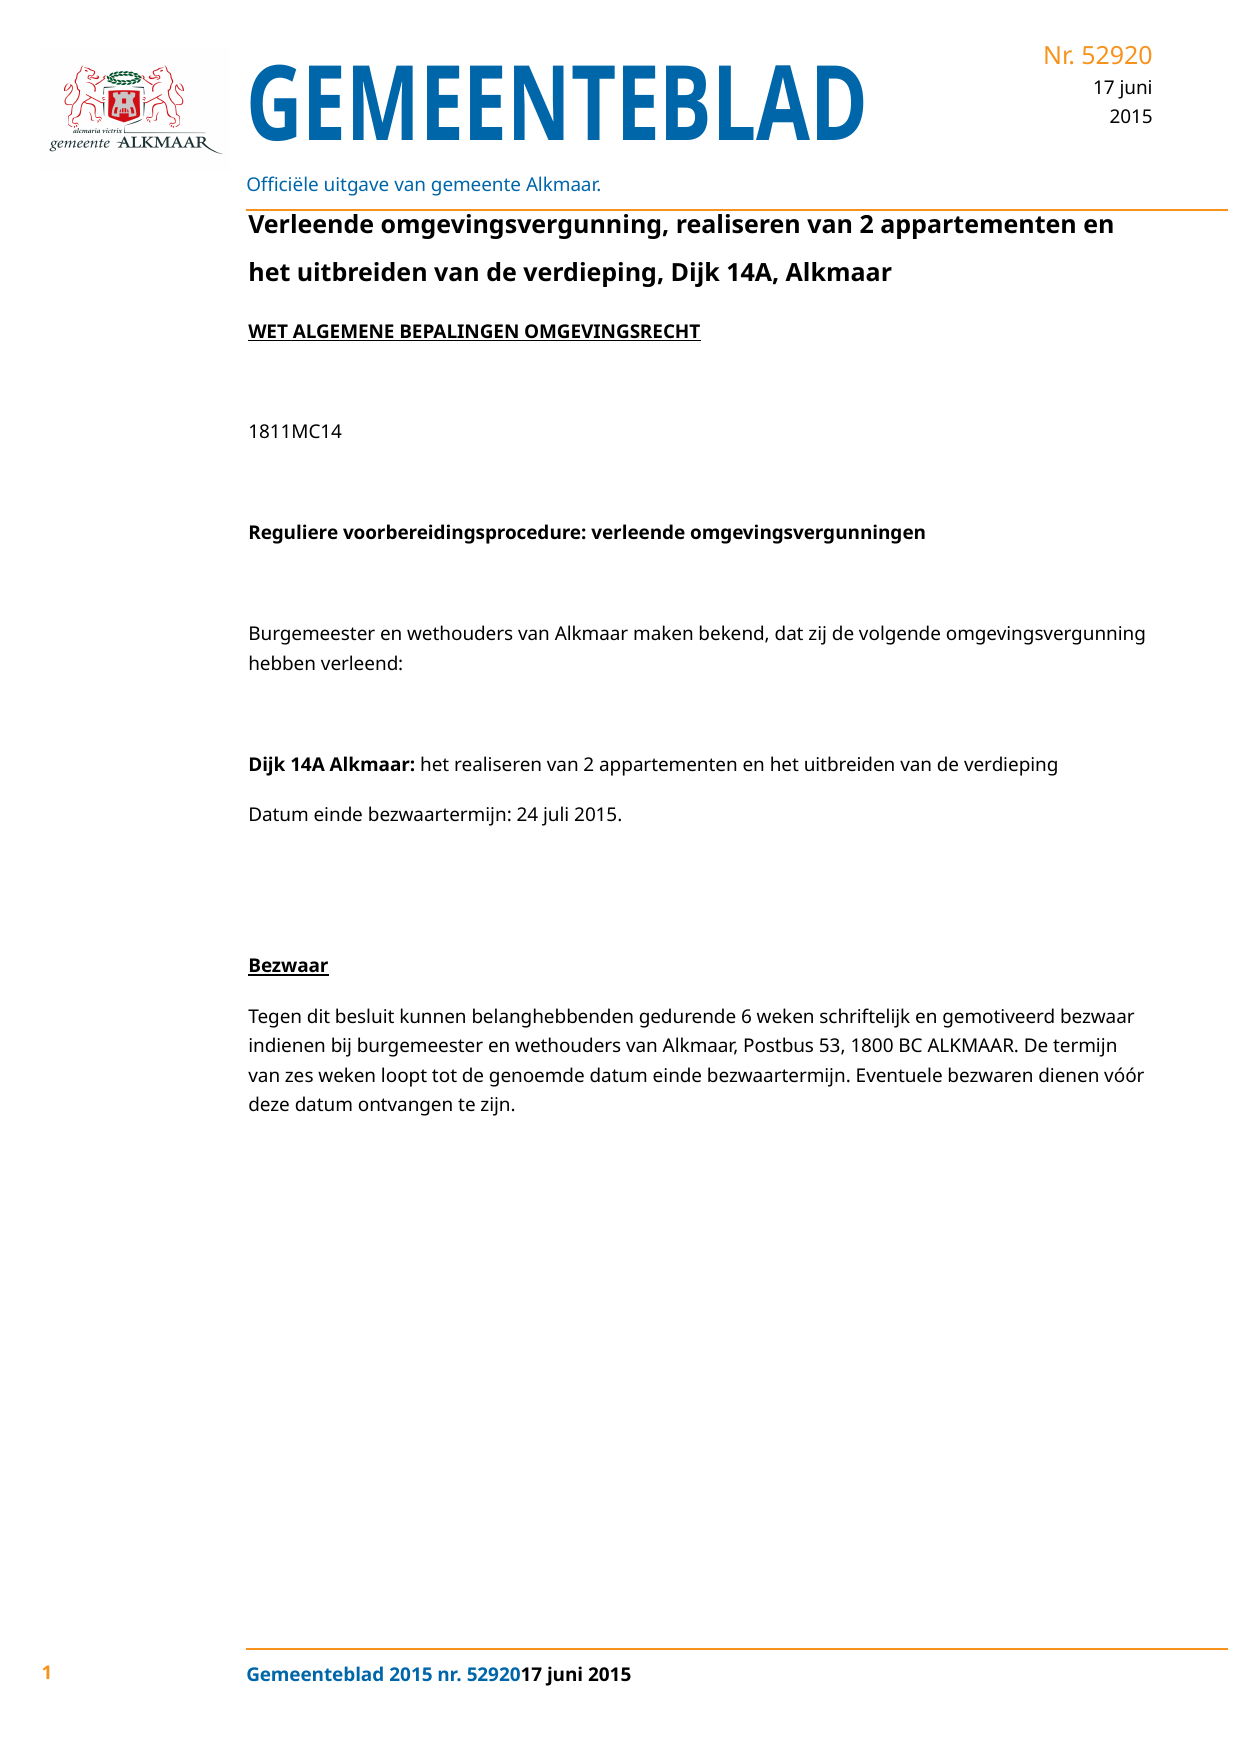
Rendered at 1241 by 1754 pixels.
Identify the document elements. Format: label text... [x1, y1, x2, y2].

text Reguliere voorbereidingsprocedure: verleende omgevingsvergunningen [248, 519, 1152, 545]
text Burgemeester en wethouders van Alkmaar maken bekend, dat zij de volgende omgevingsvergunning hebben verleend: [248, 620, 1152, 676]
text Bezwaar [248, 952, 1152, 978]
picture [41, 47, 231, 172]
text Tegen dit besluit kunnen belanghebbenden gedurende 6 weken schriftelijk en gemotiveerd bezwaar indienen bij burgemeester en wethouders van Alkmaar, Postbus 53, 1800 BC ALKMAAR. De termijn van zes weken loopt tot de genoemde datum einde bezwaartermijn. Eventuele bezwaren dienen vóór deze datum ontvangen te zijn. [248, 1003, 1152, 1117]
text Datum einde bezwaartermijn: 24 juli 2015. [248, 801, 1152, 827]
text Dijk 14A Alkmaar: het realiseren van 2 appartementen en het uitbreiden van de verdieping [248, 751, 1152, 777]
text Verleende omgevingsvergunning, realiseren van 2 appartementen en het uitbreiden van de verdieping, Dijk 14A, Alkmaar [248, 211, 1152, 288]
text 1811MC14 [248, 419, 1152, 444]
text WET ALGEMENE BEPALINGEN OMGEVINGSRECHT [248, 318, 1152, 344]
